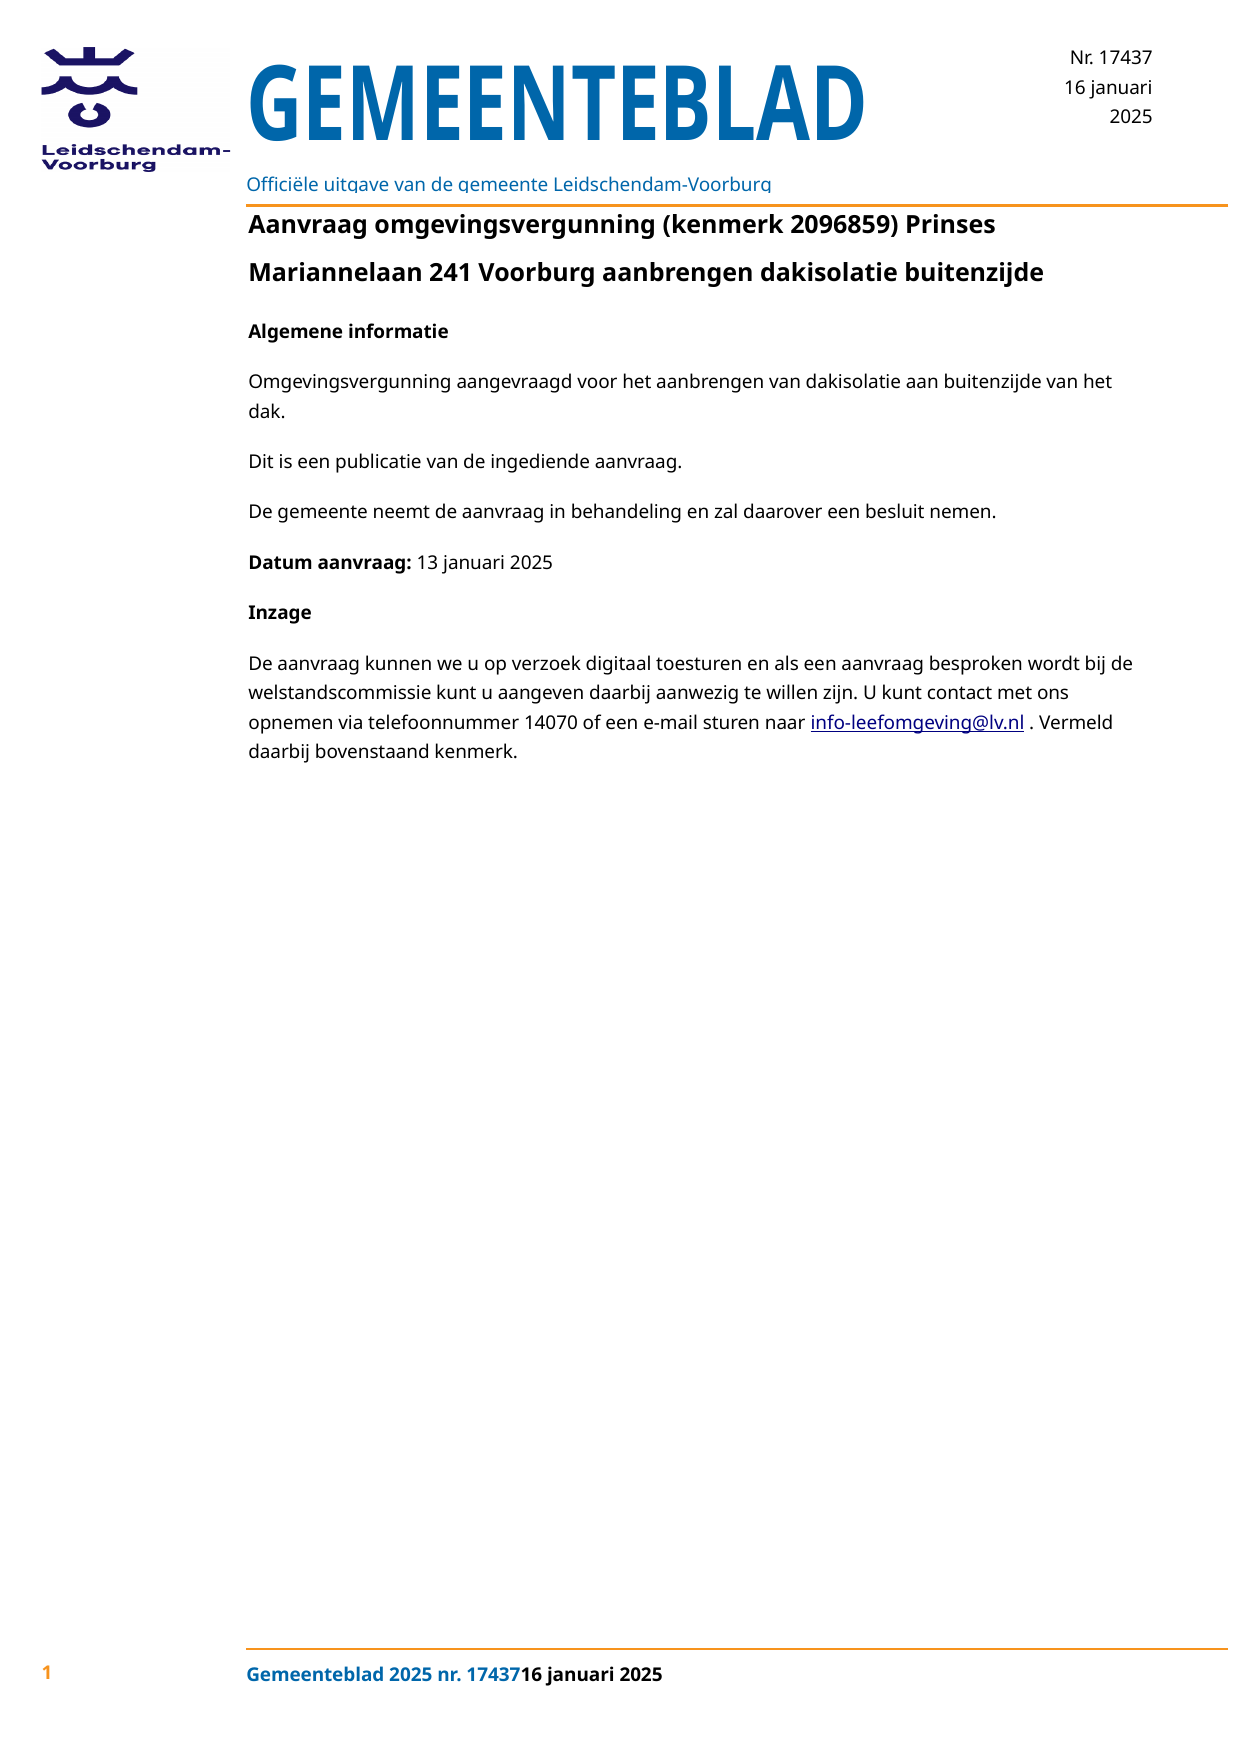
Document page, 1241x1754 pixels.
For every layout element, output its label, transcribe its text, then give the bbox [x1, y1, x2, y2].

text De gemeente neemt de aanvraag in behandeling en zal daarover een besluit nemen. [248, 499, 1152, 524]
text Aanvraag omgevingsvergunning (kenmerk 2096859) Prinses Mariannelaan 241 Voorburg aanbrengen dakisolatie buitenzijde [248, 207, 1152, 288]
text Omgevingsvergunning aangevraagd voor het aanbrengen van dakisolatie aan buitenzijde van het dak. [248, 368, 1152, 424]
text Dit is een publicatie van de ingediende aanvraag. [248, 448, 1152, 474]
text Algemene informatie [248, 318, 1152, 344]
text De aanvraag kunnen we u op verzoek digitaal toesturen en als een aanvraag besproken wordt bij de welstandscommissie kunt u aangeven daarbij aanwezig te willen zijn. U kunt contact met ons opnemen via telefoonnummer 14070 of een e-mail sturen naar info-leefomgeving@lv.nl . Vermeld daarbij bovenstaand kenmerk. [248, 650, 1152, 764]
text Datum aanvraag: 13 januari 2025 [248, 549, 1152, 575]
text Inzage [248, 599, 1152, 625]
picture [41, 47, 231, 172]
